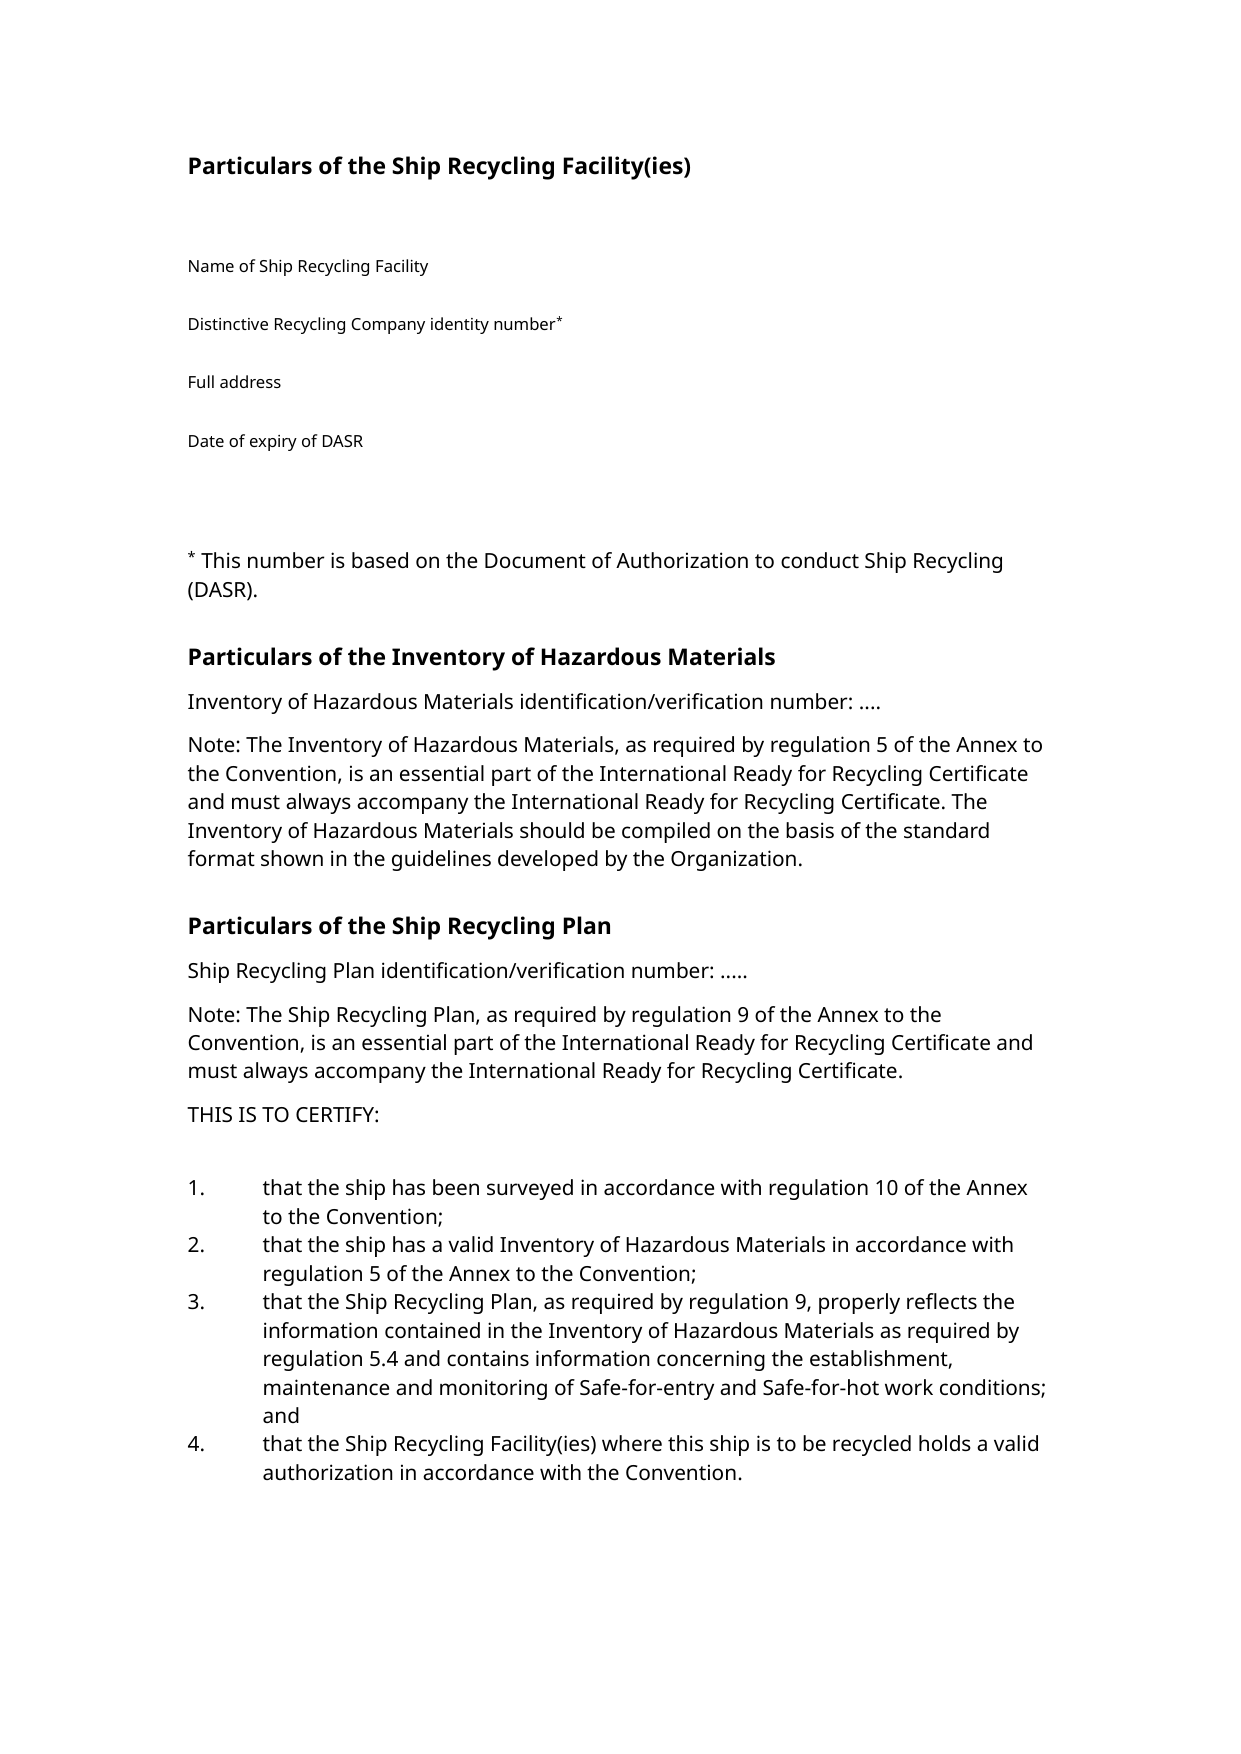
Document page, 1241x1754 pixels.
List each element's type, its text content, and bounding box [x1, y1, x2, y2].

table_cell [819, 313, 1053, 371]
table_header Name of Ship Recycling Facility [188, 254, 819, 313]
table_cell Full address [188, 371, 819, 429]
table_cell Date of expiry of DASR [188, 430, 819, 488]
subtitle Particulars of the Ship Recycling Facility(ies) [187, 150, 1053, 181]
text THIS IS TO CERTIFY: [187, 1100, 1053, 1128]
table_cell Distinctive Recycling Company identity number* [188, 313, 819, 371]
text Note: The Ship Recycling Plan, as required by regulation 9 of the Annex to the Convention, is an essential part of the International Ready for Recycling Certificate and must always accompany the International Ready for Recycling Certificate. [187, 1000, 1053, 1085]
text Ship Recycling Plan identification/verification number: ..... [187, 956, 1053, 985]
text Inventory of Hazardous Materials identification/verification number: .... [187, 687, 1053, 715]
table_header [819, 254, 1053, 313]
list that the Ship Recycling Facility(ies) where this ship is to be recycled holds a valid authorization in accordance with the Convention. [187, 1429, 1053, 1486]
list that the ship has been surveyed in accordance with regulation 10 of the Annex to the Convention; [187, 1173, 1053, 1230]
subtitle Particulars of the Ship Recycling Plan [187, 910, 1053, 941]
text * This number is based on the Document of Authorization to conduct Ship Recycling (DASR). [187, 546, 1053, 603]
list that the Ship Recycling Plan, as required by regulation 9, properly reflects the information contained in the Inventory of Hazardous Materials as required by regulation 5.4 and contains information concerning the establishment, maintenance and monitoring of Safe-for-entry and Safe-for-hot work conditions; and [187, 1287, 1053, 1429]
list that the ship has a valid Inventory of Hazardous Materials in accordance with regulation 5 of the Annex to the Convention; [187, 1230, 1053, 1287]
text Note: The Inventory of Hazardous Materials, as required by regulation 5 of the Annex to the Convention, is an essential part of the International Ready for Recycling Certificate and must always accompany the International Ready for Recycling Certificate. The Inventory of Hazardous Materials should be compiled on the basis of the standard format shown in the guidelines developed by the Organization. [187, 730, 1053, 873]
subtitle Particulars of the Inventory of Hazardous Materials [187, 641, 1053, 672]
table_cell [819, 371, 1053, 429]
table_cell [819, 430, 1053, 488]
